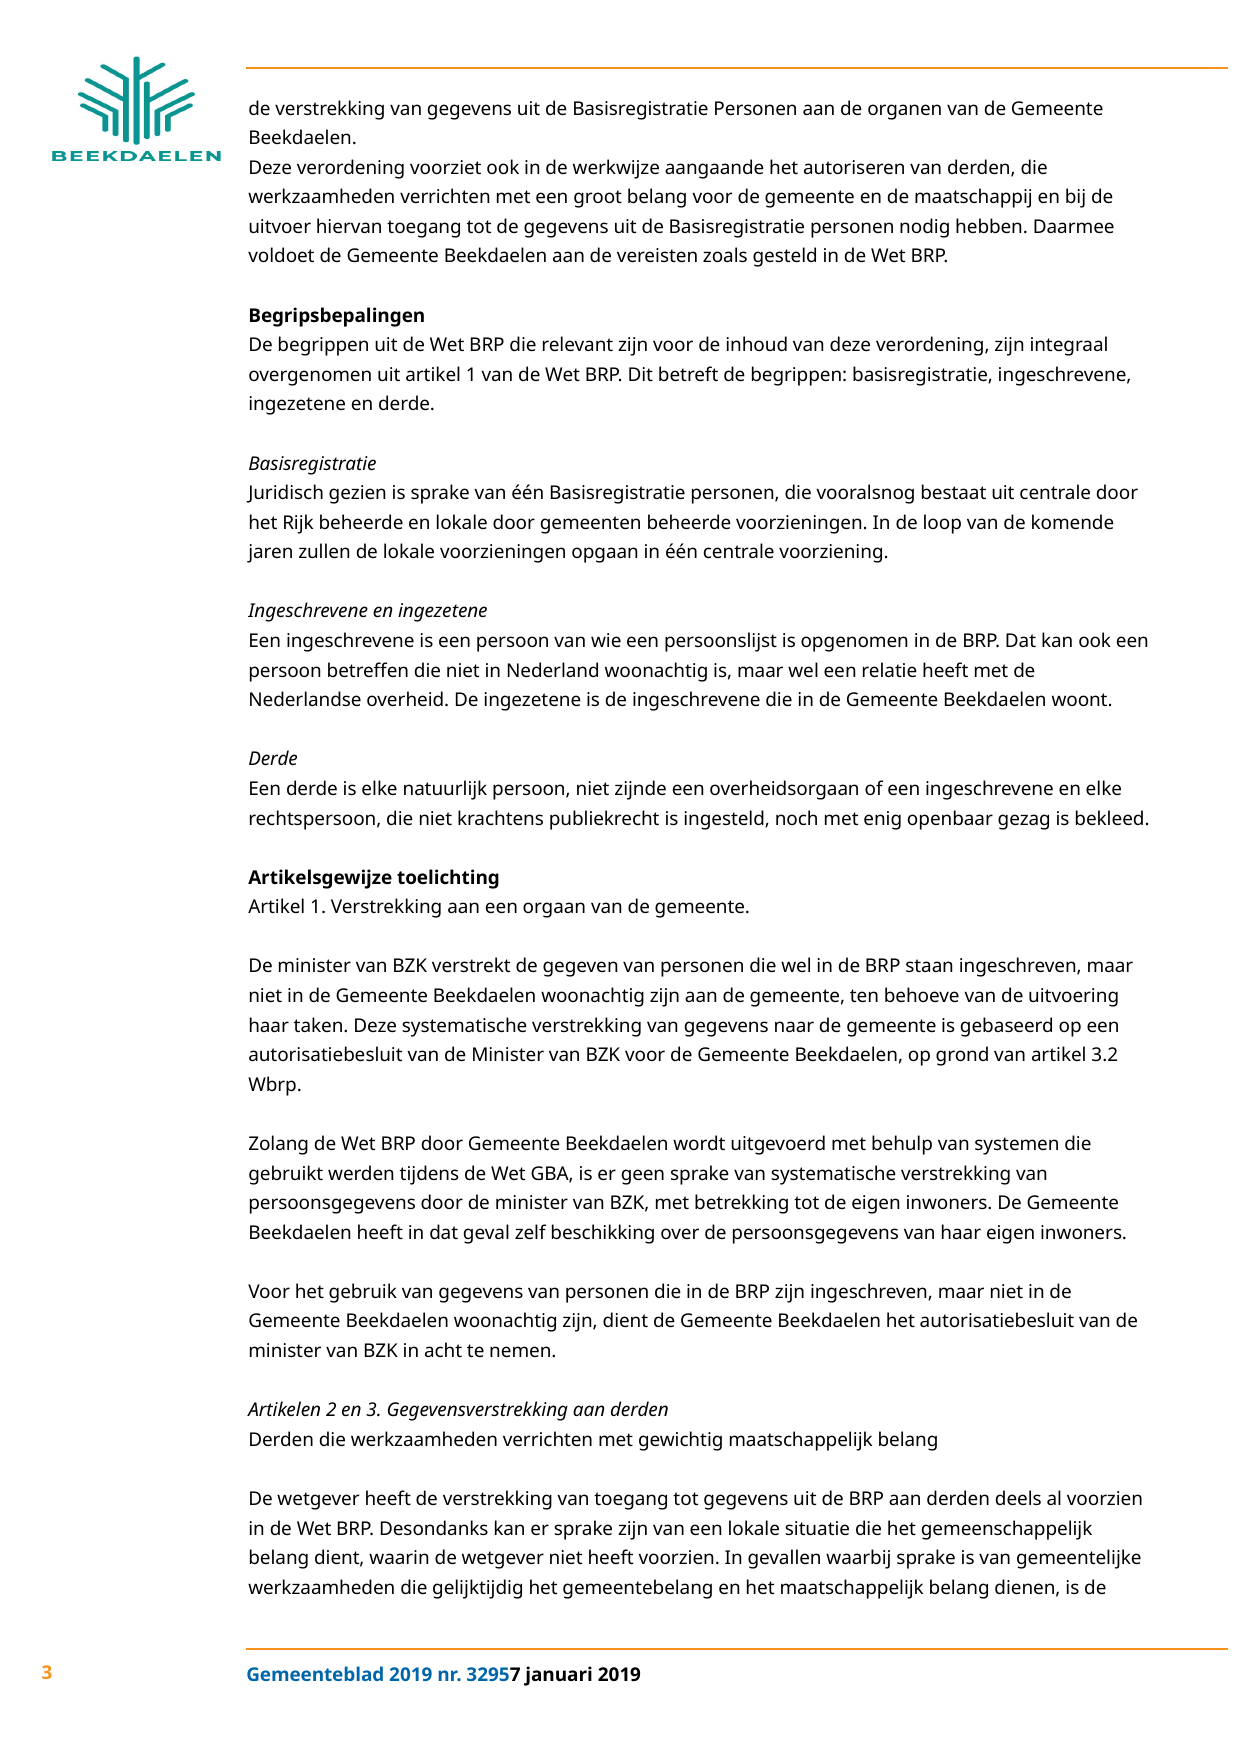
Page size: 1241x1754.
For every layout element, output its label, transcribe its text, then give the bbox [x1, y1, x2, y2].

text de verstrekking van gegevens uit de Basisregistratie Personen aan de organen van de Gemeente Beekdaelen. [248, 95, 1152, 150]
text De minister van BZK verstrekt de gegeven van personen die wel in de BRP staan ingeschreven, maar niet in de Gemeente Beekdaelen woonachtig zijn aan de gemeente, ten behoeve van de uitvoering haar taken. Deze systematische verstrekking van gegevens naar de gemeente is gebaseerd op een autorisatiebesluit van de Minister van BZK voor de Gemeente Beekdaelen, op grond van artikel 3.2 Wbrp. [248, 953, 1152, 1097]
text Artikel 1. Verstrekking aan een orgaan van de gemeente. [248, 893, 1152, 919]
text Een derde is elke natuurlijk persoon, niet zijnde een overheidsorgaan of een ingeschrevene en elke rechtspersoon, die niet krachtens publiekrecht is ingesteld, noch met enig openbaar gezag is bekleed. [248, 775, 1152, 831]
text De begrippen uit de Wet BRP die relevant zijn voor de inhoud van deze verordening, zijn integraal overgenomen uit artikel 1 van de Wet BRP. Dit betreft de begrippen: basisregistratie, ingeschrevene, ingezetene en derde. [248, 331, 1152, 416]
text Deze verordening voorziet ook in de werkwijze aangaande het autoriseren van derden, die werkzaamheden verrichten met een groot belang voor de gemeente en de maatschappij en bij de uitvoer hiervan toegang tot de gegevens uit de Basisregistratie personen nodig hebben. Daarmee voldoet de Gemeente Beekdaelen aan de vereisten zoals gesteld in de Wet BRP. [248, 154, 1152, 268]
text Derden die werkzaamheden verrichten met gewichtig maatschappelijk belang [248, 1426, 1152, 1452]
text Voor het gebruik van gegevens van personen die in de BRP zijn ingeschreven, maar niet in de Gemeente Beekdaelen woonachtig zijn, dient de Gemeente Beekdaelen het autorisatiebesluit van de minister van BZK in acht te nemen. [248, 1278, 1152, 1363]
text Artikelen 2 en 3. Gegevensverstrekking aan derden [248, 1396, 1152, 1422]
text Artikelsgewijze toelichting [248, 864, 1152, 890]
text Juridisch gezien is sprake van één Basisregistratie personen, die vooralsnog bestaat uit centrale door het Rijk beheerde en lokale door gemeenten beheerde voorzieningen. In de loop van de komende jaren zullen de lokale voorzieningen opgaan in één centrale voorziening. [248, 479, 1152, 564]
text Ingeschrevene en ingezetene [248, 598, 1152, 623]
picture [41, 47, 231, 172]
text De wetgever heeft de verstrekking van toegang tot gegevens uit de BRP aan derden deels al voorzien in de Wet BRP. Desondanks kan er sprake zijn van een lokale situatie die het gemeenschappelijk belang dient, waarin de wetgever niet heeft voorzien. In gevallen waarbij sprake is van gemeentelijke werkzaamheden die gelijktijdig het gemeentebelang en het maatschappelijk belang dienen, is de [248, 1485, 1152, 1600]
text Een ingeschrevene is een persoon van wie een persoonslijst is opgenomen in de BRP. Dat kan ook een persoon betreffen die niet in Nederland woonachtig is, maar wel een relatie heeft met de Nederlandse overheid. De ingezetene is de ingeschrevene die in de Gemeente Beekdaelen woont. [248, 627, 1152, 712]
text Zolang de Wet BRP door Gemeente Beekdaelen wordt uitgevoerd met behulp van systemen die gebruikt werden tijdens de Wet GBA, is er geen sprake van systematische verstrekking van persoonsgegevens door de minister van BZK, met betrekking tot de eigen inwoners. De Gemeente Beekdaelen heeft in dat geval zelf beschikking over de persoonsgegevens van haar eigen inwoners. [248, 1130, 1152, 1245]
text Derde [248, 746, 1152, 771]
text Basisregistratie [248, 450, 1152, 476]
text Begripsbepalingen [248, 302, 1152, 328]
